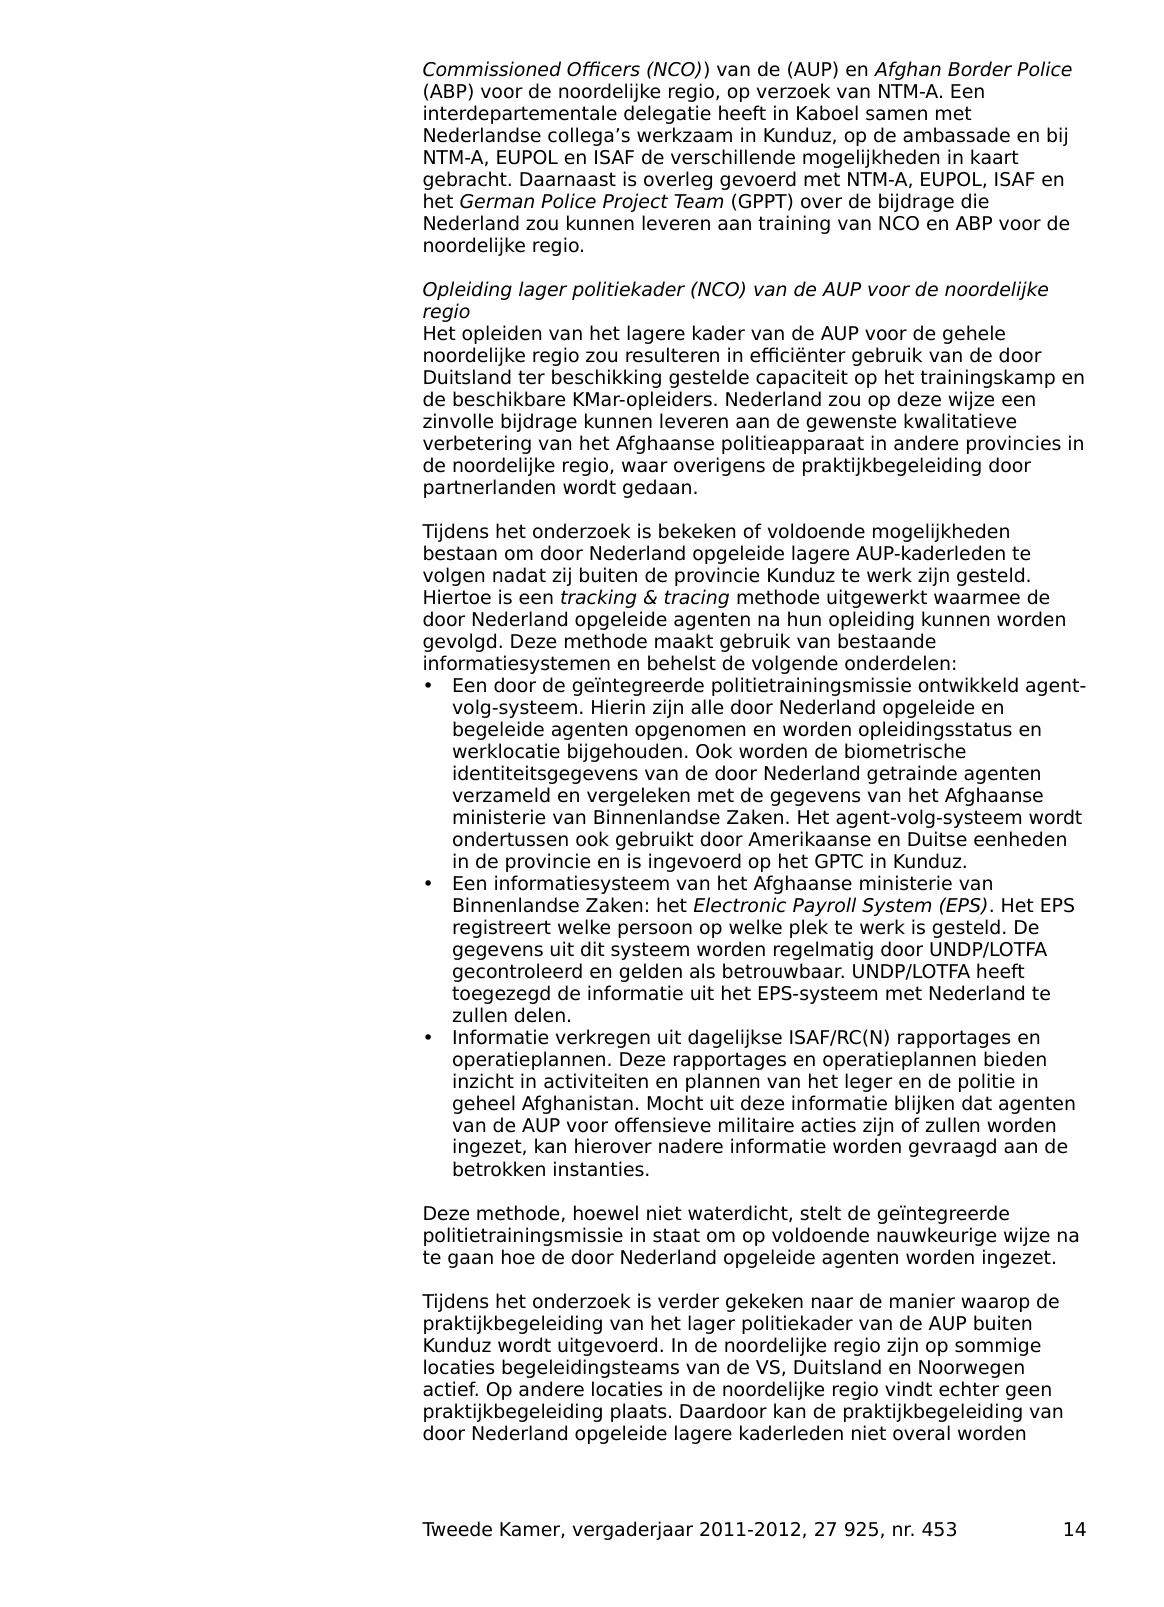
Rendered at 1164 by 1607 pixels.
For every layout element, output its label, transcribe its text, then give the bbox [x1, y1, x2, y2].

text • Informatie verkregen uit dagelijkse ISAF/RC(N) rapportages en operatieplannen. Deze rapportages en operatieplannen bieden inzicht in activiteiten en plannen van het leger en de politie in geheel Afghanistan. Mocht uit deze informatie blijken dat agenten van de AUP voor offensieve militaire acties zijn of zullen worden ingezet, kan hierover nadere informatie worden gevraagd aan de betrokken instanties. [422, 1027, 1087, 1180]
text Het opleiden van het lagere kader van de AUP voor de gehele noordelijke regio zou resulteren in efficiënter gebruik van de door Duitsland ter beschikking gestelde capaciteit op het trainingskamp en de beschikbare KMar-opleiders. Nederland zou op deze wijze een zinvolle bijdrage kunnen leveren aan de gewenste kwalitatieve verbetering van het Afghaanse politieapparaat in andere provincies in de noordelijke regio, waar overigens de praktijkbegeleiding door partnerlanden wordt gedaan. [422, 323, 1087, 499]
text Tijdens het onderzoek is bekeken of voldoende mogelijkheden bestaan om door Nederland opgeleide lagere AUP-kaderleden te volgen nadat zij buiten de provincie Kunduz te werk zijn gesteld. Hiertoe is een tracking & tracing methode uitgewerkt waarmee de door Nederland opgeleide agenten na hun opleiding kunnen worden gevolgd. Deze methode maakt gebruik van bestaande informatiesystemen en behelst de volgende onderdelen: [422, 521, 1087, 675]
text • Een door de geïntegreerde politietrainingsmissie ontwikkeld agent-volg-systeem. Hierin zijn alle door Nederland opgeleide en begeleide agenten opgenomen en worden opleidingsstatus en werklocatie bijgehouden. Ook worden de biometrische identiteitsgegevens van de door Nederland getrainde agenten verzameld en vergeleken met de gegevens van het Afghaanse ministerie van Binnenlandse Zaken. Het agent-volg-systeem wordt ondertussen ook gebruikt door Amerikaanse en Duitse eenheden in de provincie en is ingevoerd op het GPTC in Kunduz. [422, 675, 1087, 873]
text Commissioned Officers (NCO)) van de (AUP) en Afghan Border Police (ABP) voor de noordelijke regio, op verzoek van NTM-A. Een interdepartementale delegatie heeft in Kaboel samen met Nederlandse collega’s werkzaam in Kunduz, op de ambassade en bij NTM-A, EUPOL en ISAF de verschillende mogelijkheden in kaart gebracht. Daarnaast is overleg gevoerd met NTM-A, EUPOL, ISAF en het German Police Project Team (GPPT) over de bijdrage die Nederland zou kunnen leveren aan training van NCO en ABP voor de noordelijke regio. [422, 59, 1087, 257]
subtitle Opleiding lager politiekader (NCO) van de AUP voor de noordelijke regio [422, 279, 1087, 323]
text Deze methode, hoewel niet waterdicht, stelt de geïntegreerde politietrainingsmissie in staat om op voldoende nauwkeurige wijze na te gaan hoe de door Nederland opgeleide agenten worden ingezet. [422, 1203, 1087, 1268]
text Tijdens het onderzoek is verder gekeken naar de manier waarop de praktijkbegeleiding van het lager politiekader van de AUP buiten Kunduz wordt uitgevoerd. In de noordelijke regio zijn op sommige locaties begeleidingsteams van de VS, Duitsland en Noorwegen actief. Op andere locaties in de noordelijke regio vindt echter geen praktijkbegeleiding plaats. Daardoor kan de praktijkbegeleiding van door Nederland opgeleide lagere kaderleden niet overal worden [422, 1291, 1087, 1444]
text • Een informatiesysteem van het Afghaanse ministerie van Binnenlandse Zaken: het Electronic Payroll System (EPS). Het EPS registreert welke persoon op welke plek te werk is gesteld. De gegevens uit dit systeem worden regelmatig door UNDP/LOTFA gecontroleerd en gelden als betrouwbaar. UNDP/LOTFA heeft toegezegd de informatie uit het EPS-systeem met Nederland te zullen delen. [422, 873, 1087, 1027]
